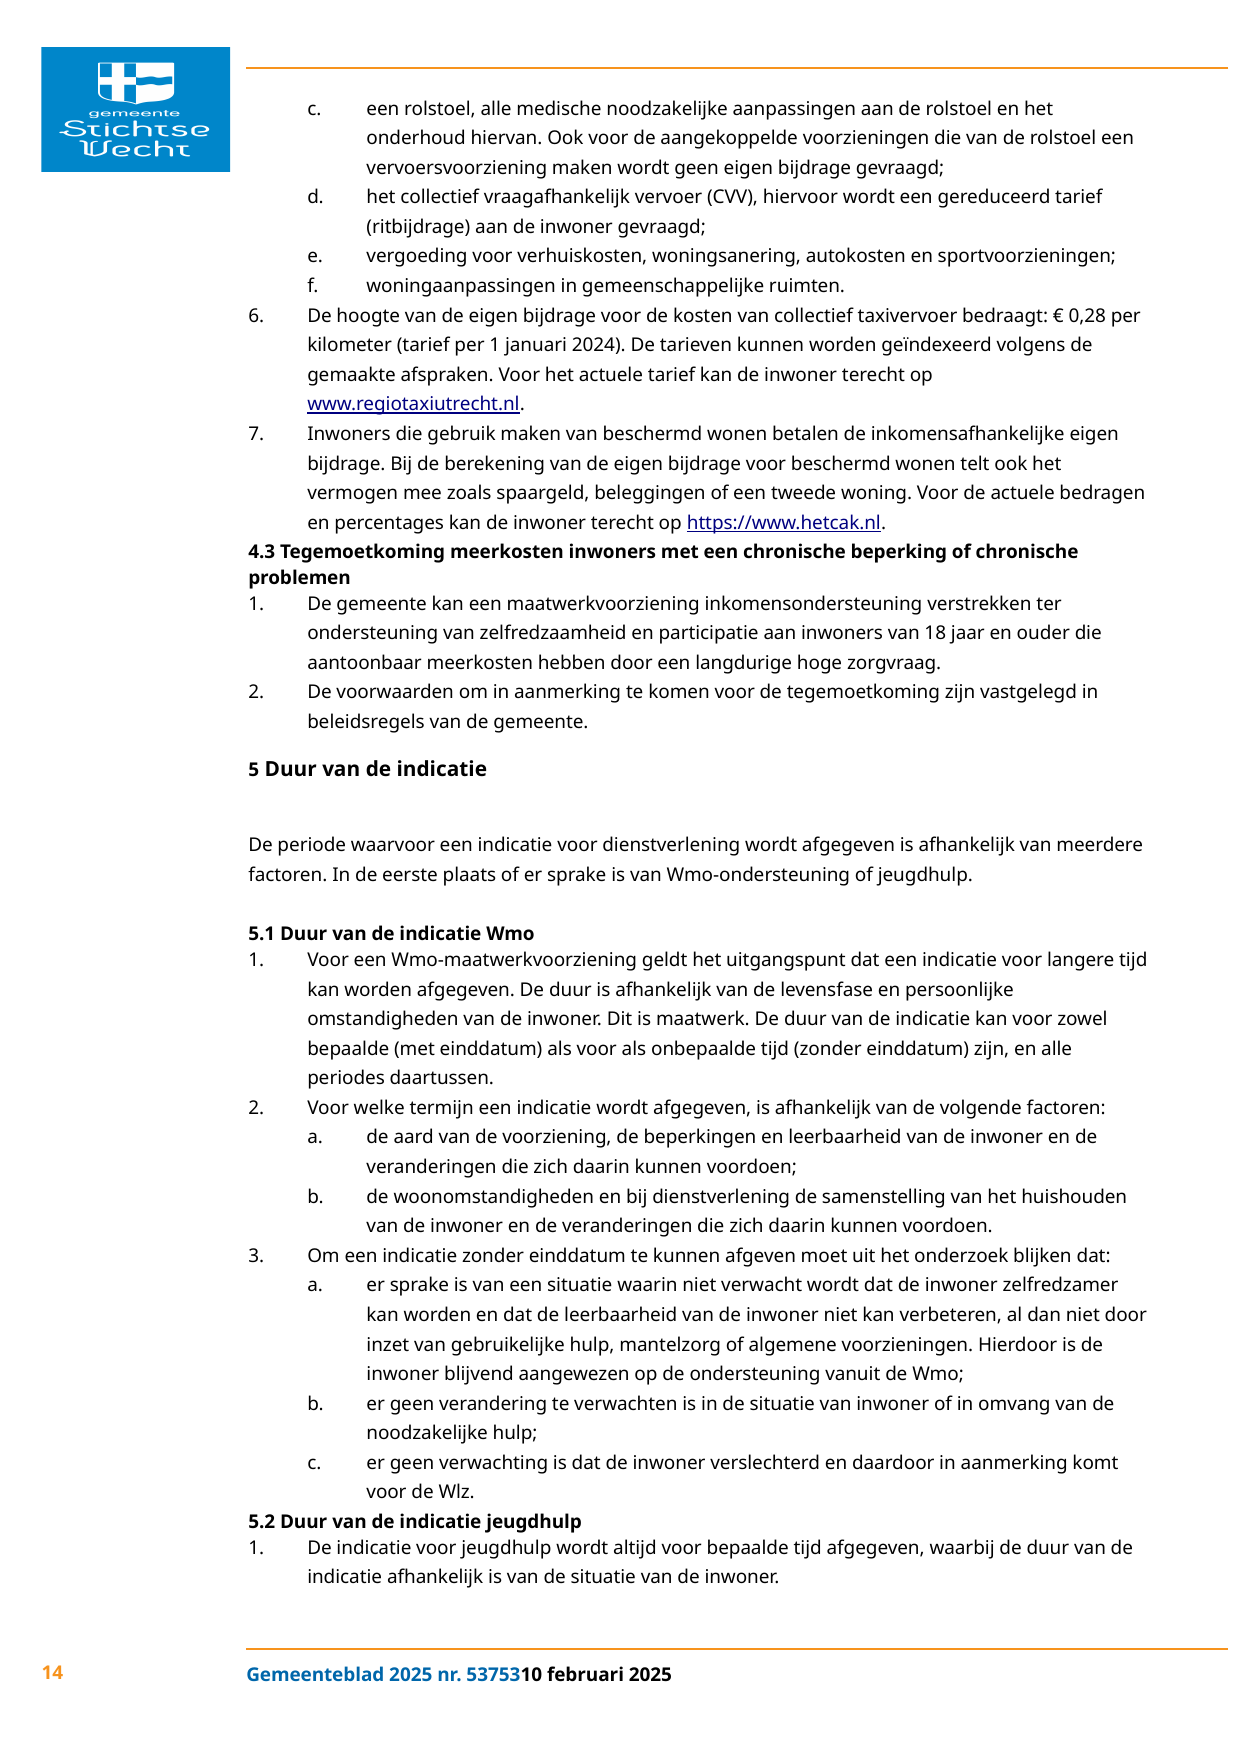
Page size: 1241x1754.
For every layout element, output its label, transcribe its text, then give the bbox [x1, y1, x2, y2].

list Voor een Wmo-maatwerkvoorziening geldt het uitgangspunt dat een indicatie voor langere tijd kan worden afgegeven. De duur is afhankelijk van de levensfase en persoonlijke omstandigheden van de inwoner. Dit is maatwerk. De duur van de indicatie kan voor zowel bepaalde (met einddatum) als voor als onbepaalde tijd (zonder einddatum) zijn, en alle periodes daartussen. [248, 946, 1152, 1090]
list Voor welke termijn een indicatie wordt afgegeven, is afhankelijk van de volgende factoren: [248, 1094, 1152, 1120]
list er sprake is van een situatie waarin niet verwacht wordt dat de inwoner zelfredzamer kan worden en dat de leerbaarheid van de inwoner niet kan verbeteren, al dan niet door inzet van gebruikelijke hulp, mantelzorg of algemene voorzieningen. Hierdoor is de inwoner blijvend aangewezen op de ondersteuning vanuit de Wmo; [307, 1272, 1152, 1386]
list Inwoners die gebruik maken van beschermd wonen betalen de inkomensafhankelijke eigen bijdrage. Bij de berekening van de eigen bijdrage voor beschermd wonen telt ook het vermogen mee zoals spaargeld, beleggingen of een tweede woning. Voor de actuele bedragen en percentages kan de inwoner terecht op https://www.hetcak.nl. [248, 420, 1152, 535]
list De gemeente kan een maatwerkvoorziening inkomensondersteuning verstrekken ter ondersteuning van zelfredzaamheid en participatie aan inwoners van 18 jaar en ouder die aantoonbaar meerkosten hebben door een langdurige hoge zorgvraag. [248, 590, 1152, 675]
list de aard van de voorziening, de beperkingen en leerbaarheid van de inwoner en de veranderingen die zich daarin kunnen voordoen; [307, 1124, 1152, 1179]
list De indicatie voor jeugdhulp wordt altijd voor bepaalde tijd afgegeven, waarbij de duur van de indicatie afhankelijk is van de situatie van de inwoner. [248, 1534, 1152, 1589]
list het collectief vraagafhankelijk vervoer (CVV), hiervoor wordt een gereduceerd tarief (ritbijdrage) aan de inwoner gevraagd; [307, 183, 1152, 239]
picture [99, 63, 135, 101]
list er geen verwachting is dat de inwoner verslechterd en daardoor in aanmerking komt voor de Wlz. [307, 1449, 1152, 1504]
list De hoogte van de eigen bijdrage voor de kosten van collectief taxivervoer bedraagt: € 0,28 per kilometer (tarief per 1 januari 2024). De tarieven kunnen worden geïndexeerd volgens de gemaakte afspraken. Voor het actuele tarief kan de inwoner terecht op www.regiotaxiutrecht.nl. [248, 302, 1152, 416]
text 5.2 Duur van de indicatie jeugdhulp [248, 1508, 1152, 1534]
text 5 Duur van de indicatie [248, 754, 1152, 782]
list er geen verandering te verwachten is in de situatie van inwoner of in omvang van de noodzakelijke hulp; [307, 1390, 1152, 1445]
picture [137, 63, 174, 103]
text De periode waarvoor een indicatie voor dienstverlening wordt afgegeven is afhankelijk van meerdere factoren. In de eerste plaats of er sprake is van Wmo-ondersteuning of jeugdhulp. [248, 832, 1152, 887]
list woningaanpassingen in gemeenschappelijke ruimten. [307, 272, 1152, 298]
list de woonomstandigheden en bij dienstverlening de samenstelling van het huishouden van de inwoner en de veranderingen die zich daarin kunnen voordoen. [307, 1183, 1152, 1238]
list De voorwaarden om in aanmerking te komen voor de tegemoetkoming zijn vastgelegd in beleidsregels van de gemeente. [248, 679, 1152, 734]
list Om een indicatie zonder einddatum te kunnen afgeven moet uit het onderzoek blijken dat: [248, 1242, 1152, 1268]
list vergoeding voor verhuiskosten, woningsanering, autokosten en sportvoorzieningen; [307, 243, 1152, 268]
text 4.3 Tegemoetkoming meerkosten inwoners met een chronische beperking of chronische problemen [248, 538, 1152, 590]
list een rolstoel, alle medische noodzakelijke aanpassingen aan de rolstoel en het onderhoud hiervan. Ook voor de aangekoppelde voorzieningen die van de rolstoel een vervoersvoorziening maken wordt geen eigen bijdrage gevraagd; [307, 95, 1152, 180]
text 5.1 Duur van de indicatie Wmo [248, 920, 1152, 946]
